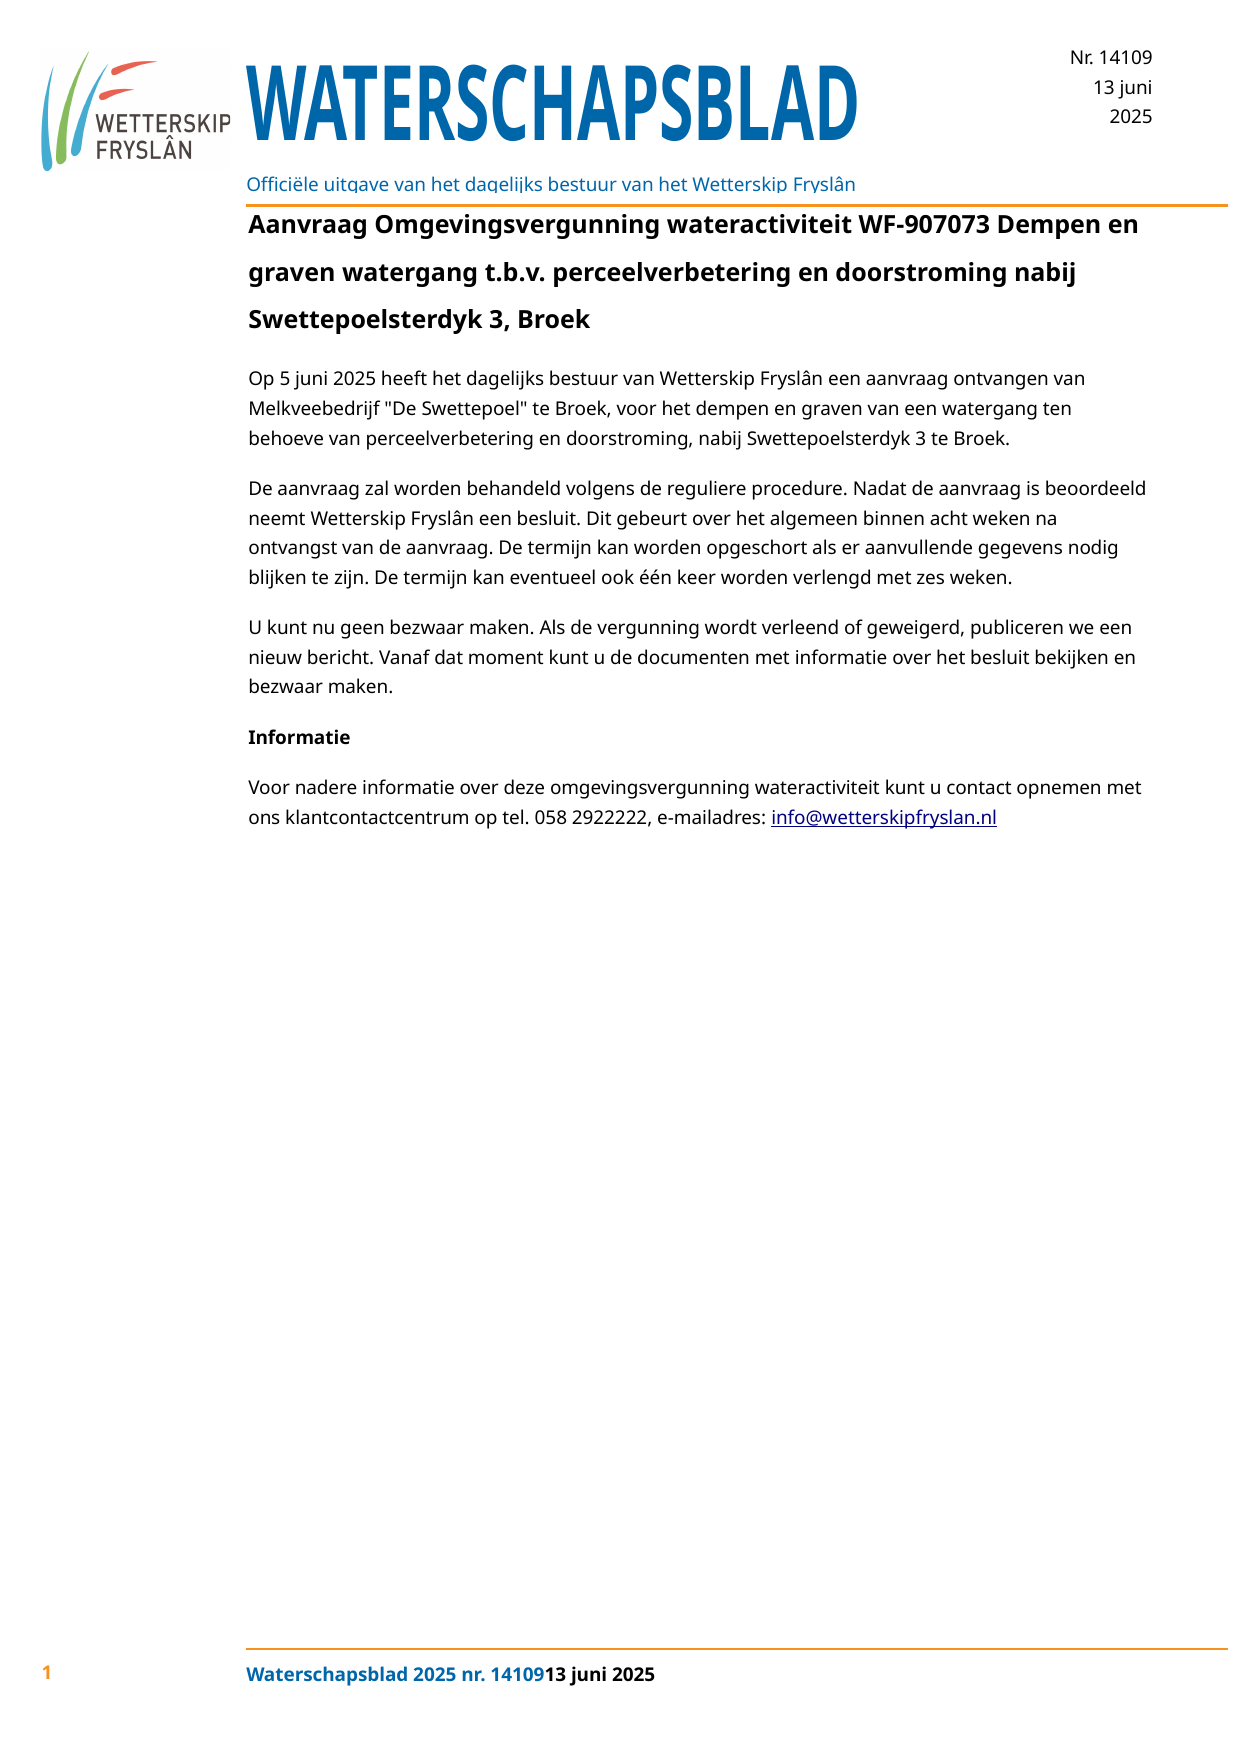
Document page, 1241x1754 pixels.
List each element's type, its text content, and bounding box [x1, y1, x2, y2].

text Voor nadere informatie over deze omgevingsvergunning wateractiviteit kunt u contact opnemen met ons klantcontactcentrum op tel. 058 2922222, e-mailadres: info@wetterskipfryslan.nl [248, 774, 1152, 829]
text Op 5 juni 2025 heeft het dagelijks bestuur van Wetterskip Fryslân een aanvraag ontvangen van Melkveebedrijf "De Swettepoel" te Broek, voor het dempen en graven van een watergang ten behoeve van perceelverbetering en doorstroming, nabij Swettepoelsterdyk 3 te Broek. [248, 366, 1152, 450]
picture [41, 47, 231, 172]
text Aanvraag Omgevingsvergunning wateractiviteit WF-907073 Dempen en graven watergang t.b.v. perceelverbetering en doorstroming nabij Swettepoelsterdyk 3, Broek [248, 207, 1152, 336]
text Informatie [248, 724, 1152, 749]
text U kunt nu geen bezwaar maken. Als de vergunning wordt verleend of geweigerd, publiceren we een nieuw bericht. Vanaf dat moment kunt u de documenten met informatie over het besluit bekijken en bezwaar maken. [248, 614, 1152, 699]
text De aanvraag zal worden behandeld volgens de reguliere procedure. Nadat de aanvraag is beoordeeld neemt Wetterskip Fryslân een besluit. Dit gebeurt over het algemeen binnen acht weken na ontvangst van de aanvraag. De termijn kan worden opgeschort als er aanvullende gegevens nodig blijken te zijn. De termijn kan eventueel ook één keer worden verlengd met zes weken. [248, 475, 1152, 589]
